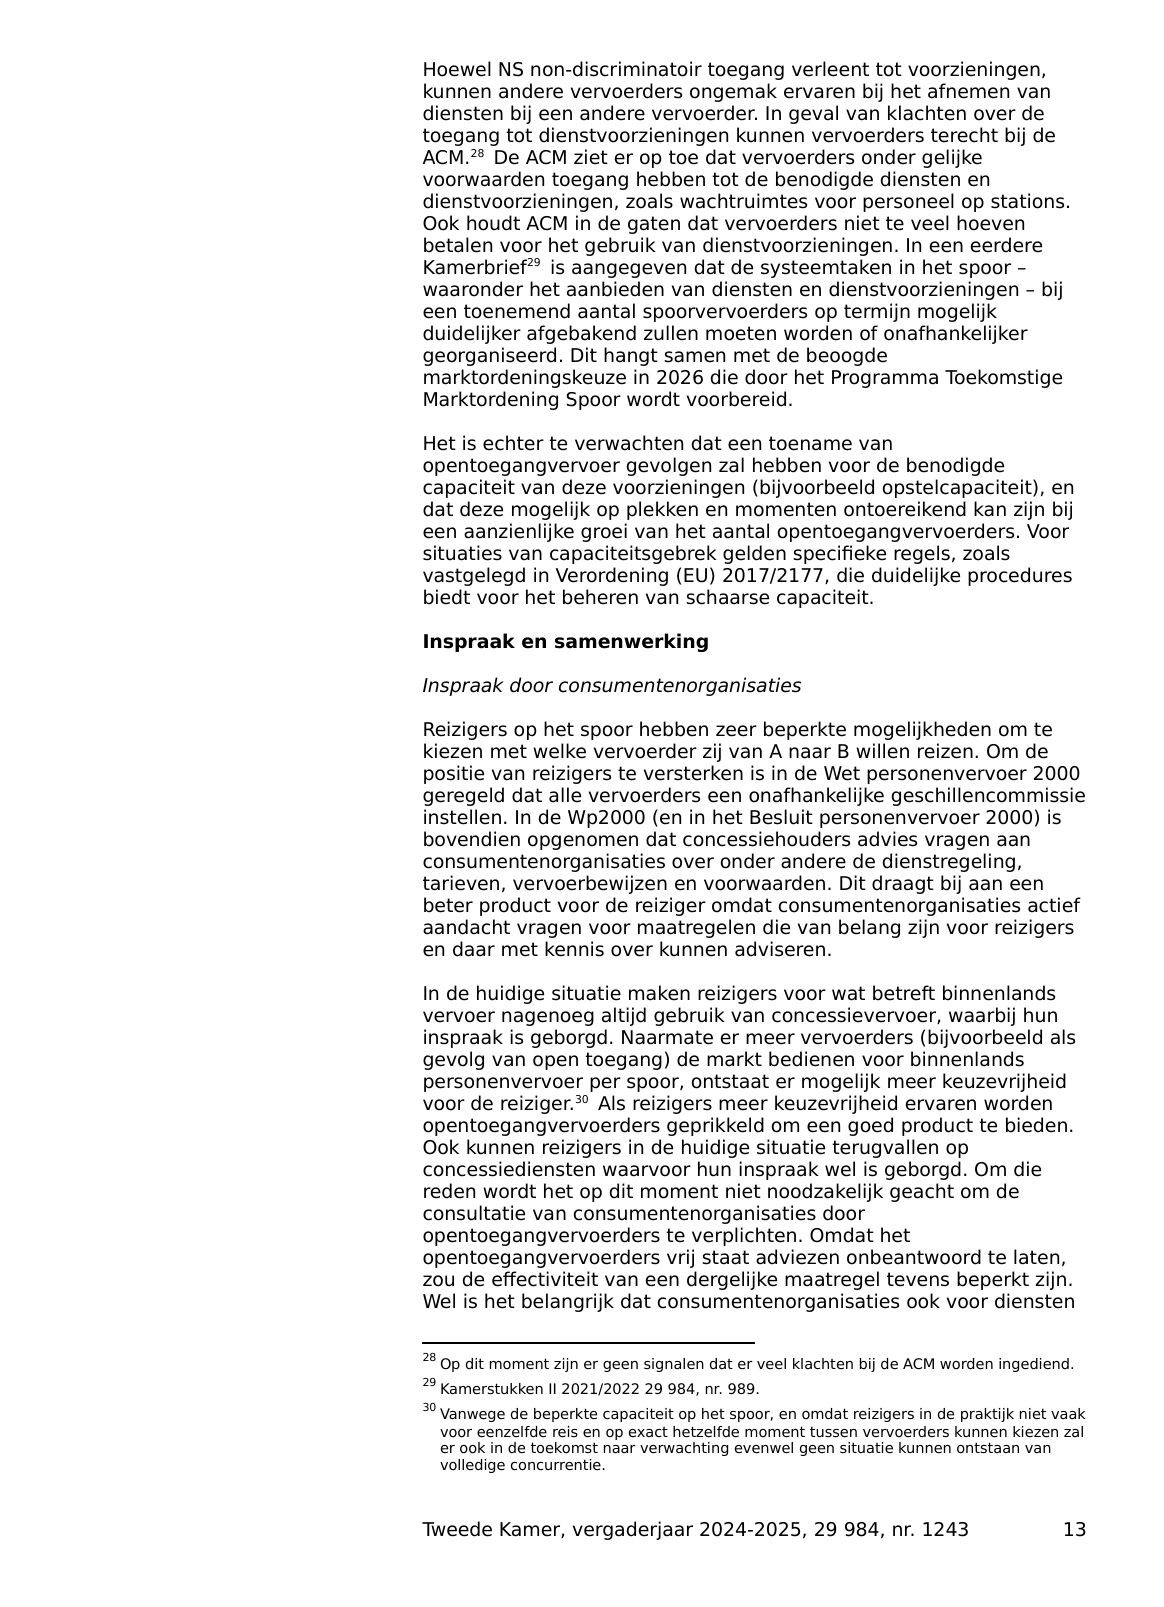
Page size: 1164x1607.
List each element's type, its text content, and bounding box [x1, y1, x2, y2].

text In de huidige situatie maken reizigers voor wat betreft binnenlands vervoer nagenoeg altijd gebruik van concessievervoer, waarbij hun inspraak is geborgd. Naarmate er meer vervoerders (bijvoorbeeld als gevolg van open toegang) de markt bedienen voor binnenlands personenvervoer per spoor, ontstaat er mogelijk meer keuzevrijheid voor de reiziger. Als reizigers meer keuzevrijheid ervaren worden opentoegangvervoerders geprikkeld om een goed product te bieden. Ook kunnen reizigers in de huidige situatie terugvallen op concessiediensten waarvoor hun inspraak wel is geborgd. Om die reden wordt het op dit moment niet noodzakelijk geacht om de consultatie van consumentenorganisaties door opentoegangvervoerders te verplichten. Omdat het opentoegangvervoerders vrij staat adviezen onbeantwoord te laten, zou de effectiviteit van een dergelijke maatregel tevens beperkt zijn. Wel is het belangrijk dat consumentenorganisaties ook voor diensten [422, 983, 1087, 1313]
text Kamerstukken II 2021/2022 29 984, nr. 989. [422, 1377, 1087, 1399]
text Het is echter te verwachten dat een toename van opentoegangvervoer gevolgen zal hebben voor de benodigde capaciteit van deze voorzieningen (bijvoorbeeld opstelcapaciteit), en dat deze mogelijk op plekken en momenten ontoereikend kan zijn bij een aanzienlijke groei van het aantal opentoegangvervoerders. Voor situaties van capaciteitsgebrek gelden specifieke regels, zoals vastgelegd in Verordening (EU) 2017/2177, die duidelijke procedures biedt voor het beheren van schaarse capaciteit. [422, 433, 1087, 609]
text Hoewel NS non-discriminatoir toegang verleent tot voorzieningen, kunnen andere vervoerders ongemak ervaren bij het afnemen van diensten bij een andere vervoerder. In geval van klachten over de toegang tot dienstvoorzieningen kunnen vervoerders terecht bij de ACM. De ACM ziet er op toe dat vervoerders onder gelijke voorwaarden toegang hebben tot de benodigde diensten en dienstvoorzieningen, zoals wachtruimtes voor personeel op stations. Ook houdt ACM in de gaten dat vervoerders niet te veel hoeven betalen voor het gebruik van dienstvoorzieningen. In een eerdere Kamerbrief is aangegeven dat de systeemtaken in het spoor – waaronder het aanbieden van diensten en dienstvoorzieningen – bij een toenemend aantal spoorvervoerders op termijn mogelijk duidelijker afgebakend zullen moeten worden of onafhankelijker georganiseerd. Dit hangt samen met de beoogde marktordeningskeuze in 2026 die door het Programma Toekomstige Marktordening Spoor wordt voorbereid. [422, 59, 1087, 411]
subtitle Inspraak door consumentenorganisaties [422, 675, 1087, 697]
text Vanwege de beperkte capaciteit op het spoor, en omdat reizigers in de praktijk niet vaak voor eenzelfde reis en op exact hetzelfde moment tussen vervoerders kunnen kiezen zal er ook in de toekomst naar verwachting evenwel geen situatie kunnen ontstaan van volledige concurrentie. [422, 1402, 1087, 1474]
subtitle Inspraak en samenwerking [422, 631, 1087, 653]
text Reizigers op het spoor hebben zeer beperkte mogelijkheden om te kiezen met welke vervoerder zij van A naar B willen reizen. Om de positie van reizigers te versterken is in de Wet personenvervoer 2000 geregeld dat alle vervoerders een onafhankelijke geschillencommissie instellen. In de Wp2000 (en in het Besluit personenvervoer 2000) is bovendien opgenomen dat concessiehouders advies vragen aan consumentenorganisaties over onder andere de dienstregeling, tarieven, vervoerbewijzen en voorwaarden. Dit draagt bij aan een beter product voor de reiziger omdat consumentenorganisaties actief aandacht vragen voor maatregelen die van belang zijn voor reizigers en daar met kennis over kunnen adviseren. [422, 719, 1087, 961]
text Op dit moment zijn er geen signalen dat er veel klachten bij de ACM worden ingediend. [422, 1352, 1087, 1374]
